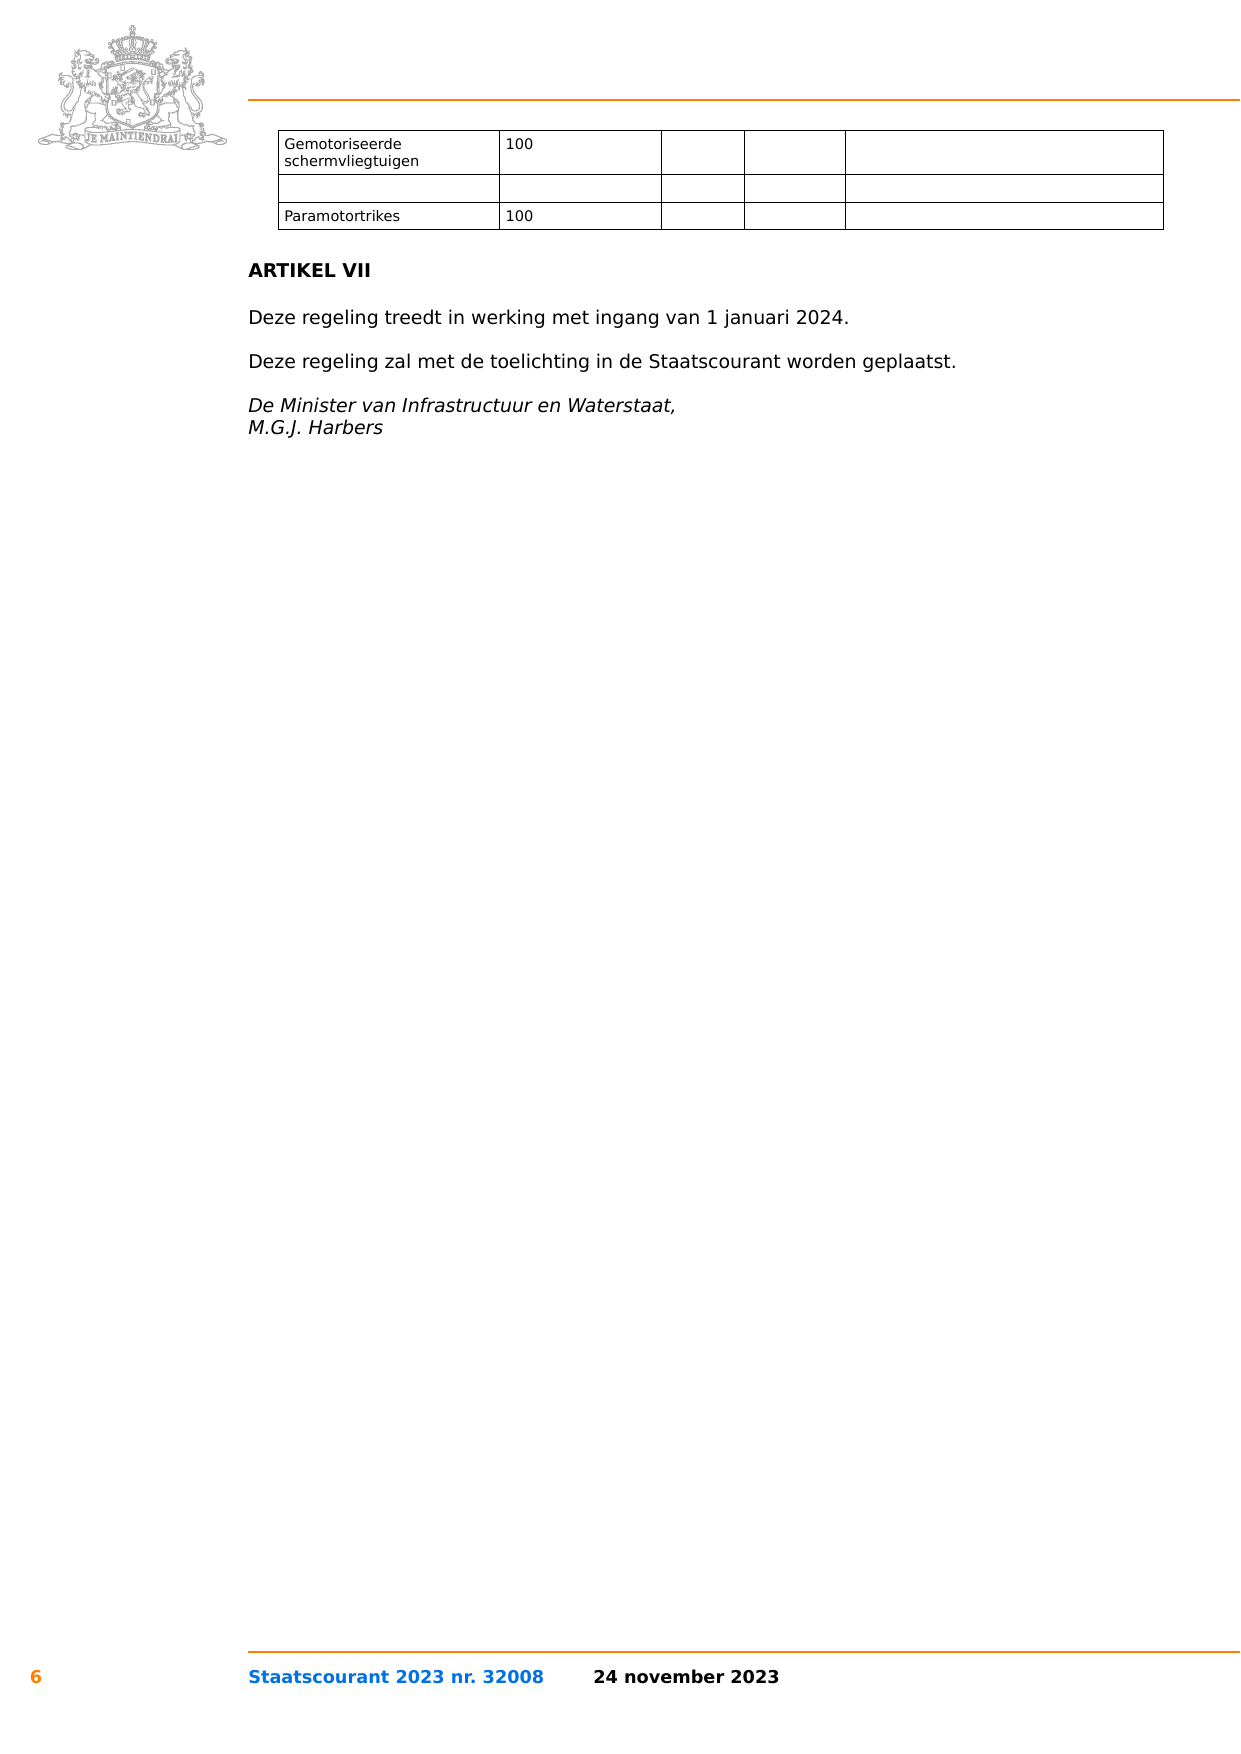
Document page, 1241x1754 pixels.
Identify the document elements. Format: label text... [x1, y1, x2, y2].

table_cell 100 [500, 203, 661, 229]
table_cell [846, 175, 1163, 202]
text Deze regeling treedt in werking met ingang van 1 januari 2024. [248, 307, 1163, 329]
table_cell [846, 203, 1163, 229]
table_header 100 [500, 131, 661, 174]
table_cell [745, 203, 845, 229]
subtitle ARTIKEL VII [248, 260, 1163, 282]
table_cell [500, 175, 661, 202]
table_cell [745, 175, 845, 202]
text De Minister van Infrastructuur en Waterstaat, M.G.J. Harbers [248, 395, 1163, 439]
table_header Gemotoriseerde schermvliegtuigen [279, 131, 499, 174]
table_header [662, 131, 744, 174]
picture [38, 25, 227, 150]
table_cell Paramotortrikes [279, 203, 499, 229]
table_cell [662, 175, 744, 202]
text Deze regeling zal met de toelichting in de Staatscourant worden geplaatst. [248, 351, 1163, 373]
table_header [846, 131, 1163, 174]
table_cell [279, 175, 499, 202]
table_header [745, 131, 845, 174]
table_cell [662, 203, 744, 229]
